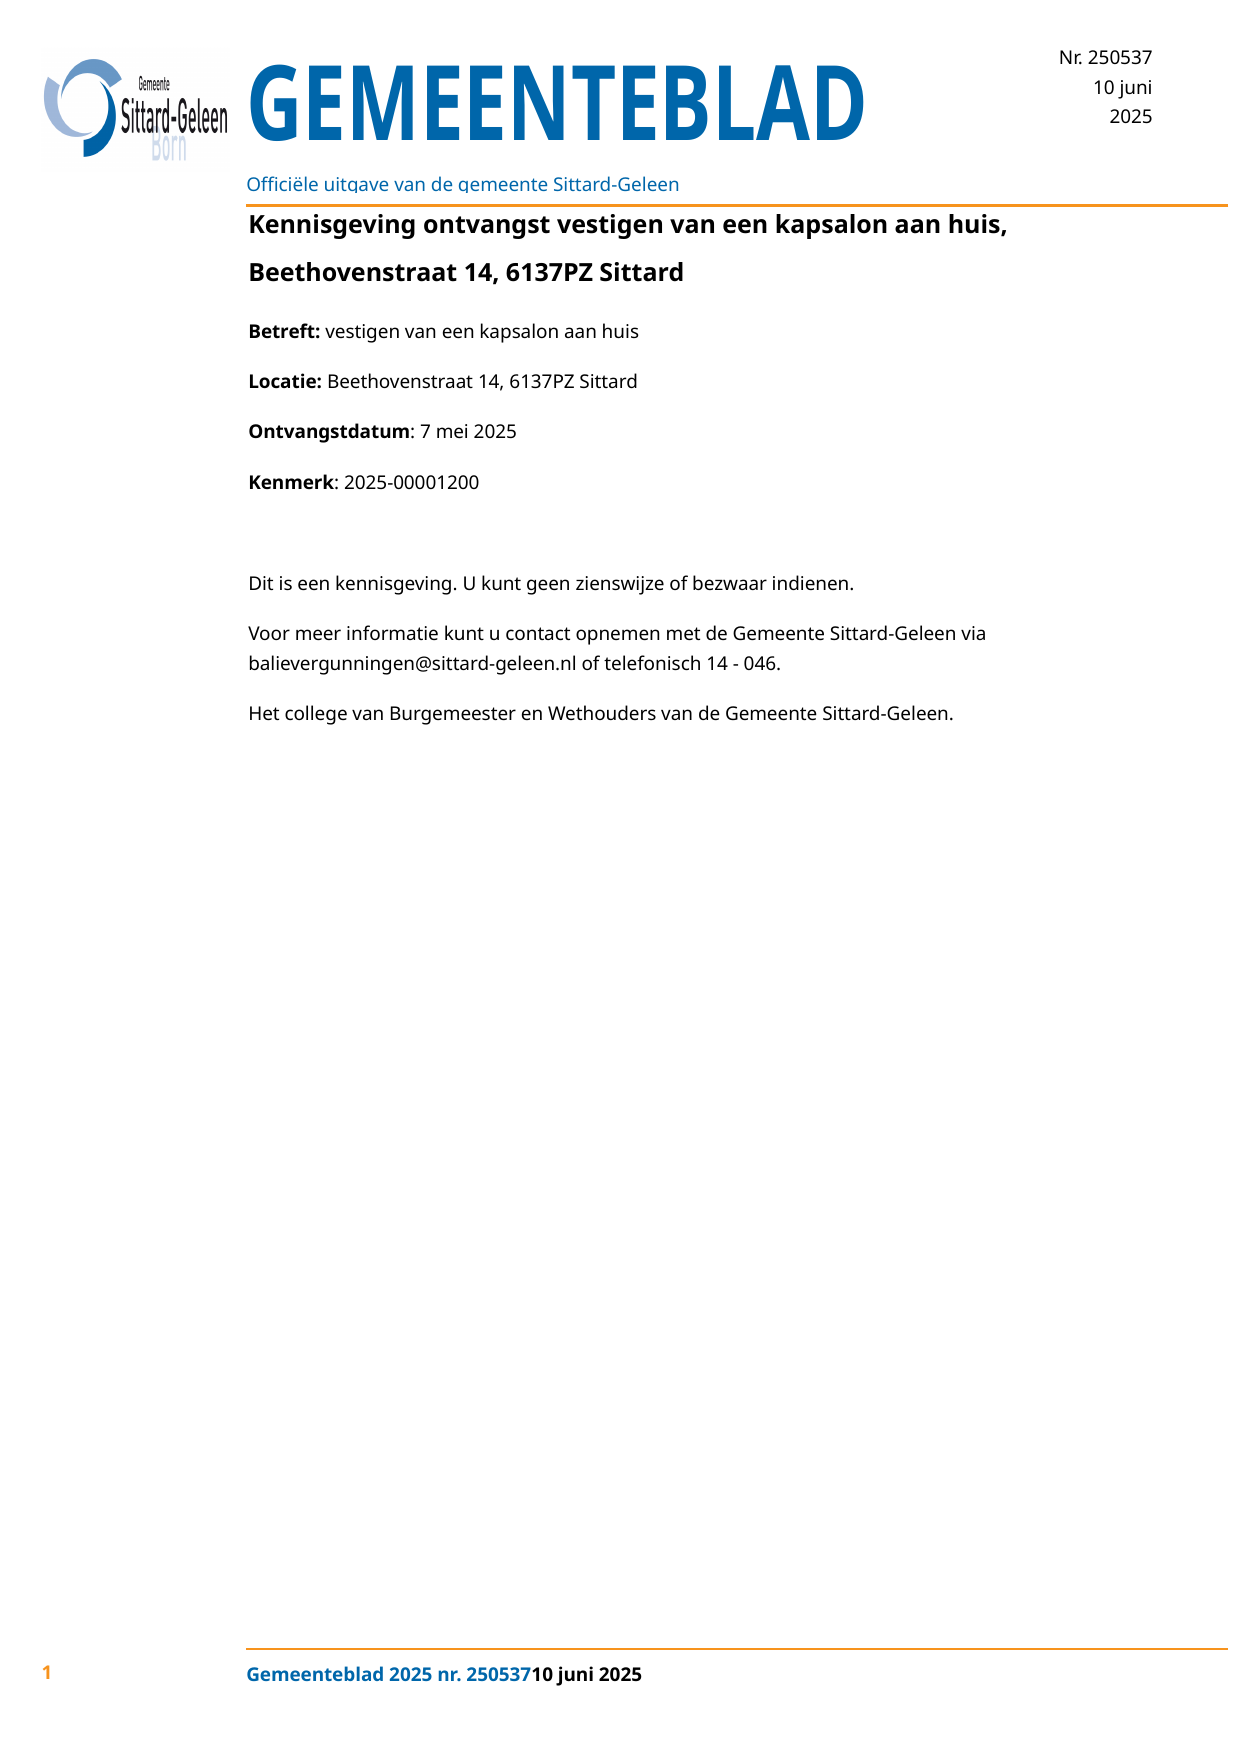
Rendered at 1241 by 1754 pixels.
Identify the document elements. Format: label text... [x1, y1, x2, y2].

text Voor meer informatie kunt u contact opnemen met de Gemeente Sittard-Geleen via balievergunningen@sittard-geleen.nl of telefonisch 14 - 046. [248, 620, 1152, 676]
picture [41, 47, 231, 172]
text Het college van Burgemeester en Wethouders van de Gemeente Sittard-Geleen. [248, 700, 1152, 726]
text Kenmerk: 2025-00001200 [248, 469, 1152, 495]
text Kennisgeving ontvangst vestigen van een kapsalon aan huis, Beethovenstraat 14, 6137PZ Sittard [248, 207, 1152, 288]
text Dit is een kennisgeving. U kunt geen zienswijze of bezwaar indienen. [248, 570, 1152, 596]
text Betreft: vestigen van een kapsalon aan huis [248, 318, 1152, 344]
text Locatie: Beethovenstraat 14, 6137PZ Sittard [248, 368, 1152, 394]
text Ontvangstdatum: 7 mei 2025 [248, 419, 1152, 444]
